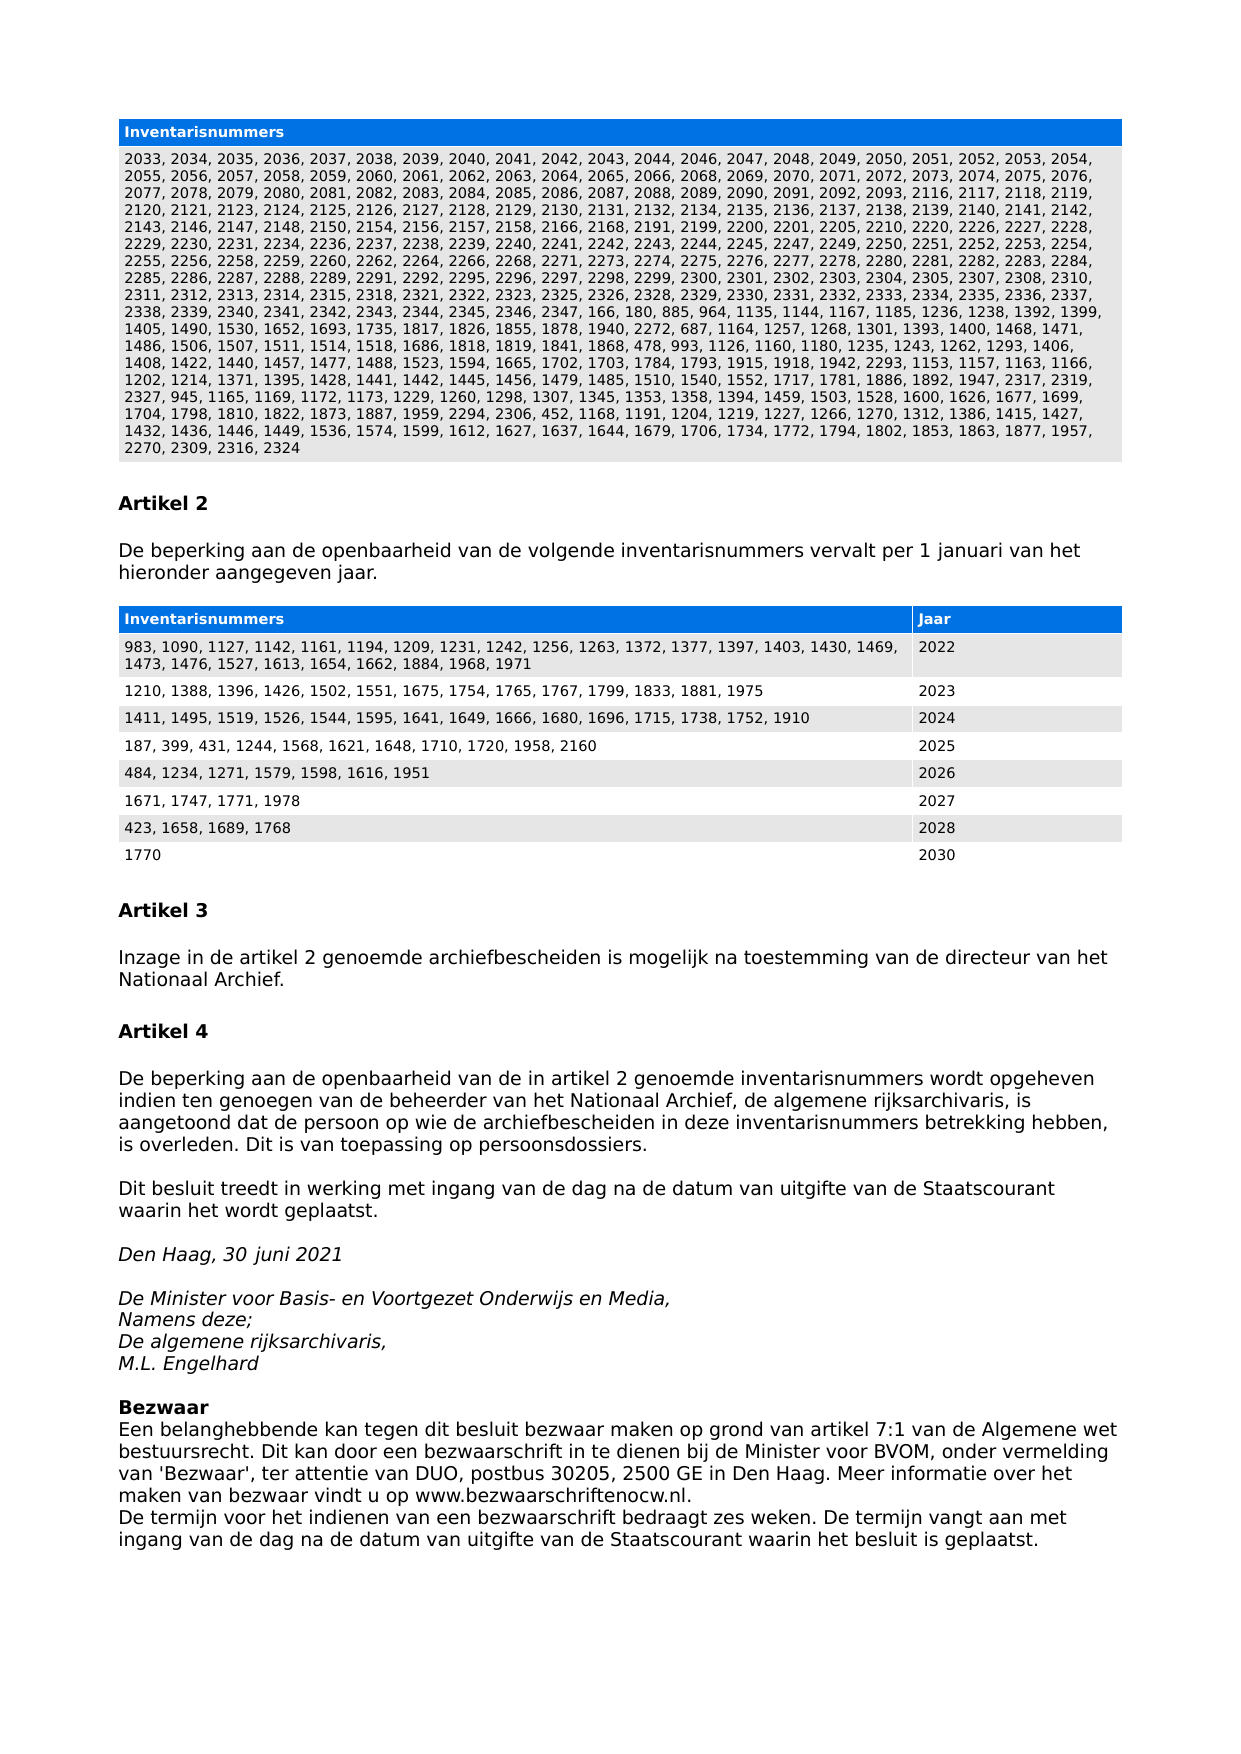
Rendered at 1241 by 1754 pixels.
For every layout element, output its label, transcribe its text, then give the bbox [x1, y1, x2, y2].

table_cell 2033, 2034, 2035, 2036, 2037, 2038, 2039, 2040, 2041, 2042, 2043, 2044, 2046, 2047, 2048, 2049, 2050, 2051, 2052, 2053, 2054, 2055, 2056, 2057, 2058, 2059, 2060, 2061, 2062, 2063, 2064, 2065, 2066, 2068, 2069, 2070, 2071, 2072, 2073, 2074, 2075, 2076, 2077, 2078, 2079, 2080, 2081, 2082, 2083, 2084, 2085, 2086, 2087, 2088, 2089, 2090, 2091, 2092, 2093, 2116, 2117, 2118, 2119, 2120, 2121, 2123, 2124, 2125, 2126, 2127, 2128, 2129, 2130, 2131, 2132, 2134, 2135, 2136, 2137, 2138, 2139, 2140, 2141, 2142, 2143, 2146, 2147, 2148, 2150, 2154, 2156, 2157, 2158, 2166, 2168, 2191, 2199, 2200, 2201, 2205, 2210, 2220, 2226, 2227, 2228, 2229, 2230, 2231, 2234, 2236, 2237, 2238, 2239, 2240, 2241, 2242, 2243, 2244, 2245, 2247, 2249, 2250, 2251, 2252, 2253, 2254, 2255, 2256, 2258, 2259, 2260, 2262, 2264, 2266, 2268, 2271, 2273, 2274, 2275, 2276, 2277, 2278, 2280, 2281, 2282, 2283, 2284, 2285, 2286, 2287, 2288, 2289, 2291, 2292, 2295, 2296, 2297, 2298, 2299, 2300, 2301, 2302, 2303, 2304, 2305, 2307, 2308, 2310, 2311, 2312, 2313, 2314, 2315, 2318, 2321, 2322, 2323, 2325, 2326, 2328, 2329, 2330, 2331, 2332, 2333, 2334, 2335, 2336, 2337, 2338, 2339, 2340, 2341, 2342, 2343, 2344, 2345, 2346, 2347, 166, 180, 885, 964, 1135, 1144, 1167, 1185, 1236, 1238, 1392, 1399, 1405, 1490, 1530, 1652, 1693, 1735, 1817, 1826, 1855, 1878, 1940, 2272, 687, 1164, 1257, 1268, 1301, 1393, 1400, 1468, 1471, 1486, 1506, 1507, 1511, 1514, 1518, 1686, 1818, 1819, 1841, 1868, 478, 993, 1126, 1160, 1180, 1235, 1243, 1262, 1293, 1406, 1408, 1422, 1440, 1457, 1477, 1488, 1523, 1594, 1665, 1702, 1703, 1784, 1793, 1915, 1918, 1942, 2293, 1153, 1157, 1163, 1166, 1202, 1214, 1371, 1395, 1428, 1441, 1442, 1445, 1456, 1479, 1485, 1510, 1540, 1552, 1717, 1781, 1886, 1892, 1947, 2317, 2319, 2327, 945, 1165, 1169, 1172, 1173, 1229, 1260, 1298, 1307, 1345, 1353, 1358, 1394, 1459, 1503, 1528, 1600, 1626, 1677, 1699, 1704, 1798, 1810, 1822, 1873, 1887, 1959, 2294, 2306, 452, 1168, 1191, 1204, 1219, 1227, 1266, 1270, 1312, 1386, 1415, 1427, 1432, 1436, 1446, 1449, 1536, 1574, 1599, 1612, 1627, 1637, 1644, 1679, 1706, 1734, 1772, 1794, 1802, 1853, 1863, 1877, 1957, 2270, 2309, 2316, 2324 [119, 147, 1122, 462]
table_cell 2024 [913, 706, 1122, 732]
table_header Inventarisnummers [119, 119, 1122, 146]
table_cell 1671, 1747, 1771, 1978 [119, 788, 912, 814]
subtitle Artikel 2 [118, 493, 1122, 514]
text Den Haag, 30 juni 2021 [118, 1243, 1122, 1266]
subtitle Artikel 4 [118, 1021, 1122, 1043]
table_cell 187, 399, 431, 1244, 1568, 1621, 1648, 1710, 1720, 1958, 2160 [119, 733, 912, 759]
text Bezwaar [118, 1397, 1122, 1419]
table_cell 2025 [913, 733, 1122, 759]
table_cell 2022 [913, 634, 1122, 677]
table_cell 983, 1090, 1127, 1142, 1161, 1194, 1209, 1231, 1242, 1256, 1263, 1372, 1377, 1397, 1403, 1430, 1469, 1473, 1476, 1527, 1613, 1654, 1662, 1884, 1968, 1971 [119, 634, 912, 677]
table_cell 2030 [913, 843, 1122, 869]
text De Minister voor Basis- en Voortgezet Onderwijs en Media, Namens deze; De algemene rijksarchivaris, M.L. Engelhard [118, 1287, 1122, 1375]
text Een belanghebbende kan tegen dit besluit bezwaar maken op grond van artikel 7:1 van de Algemene wet bestuursrecht. Dit kan door een bezwaarschrift in te dienen bij de Minister voor BVOM, onder vermelding van 'Bezwaar', ter attentie van DUO, postbus 30205, 2500 GE in Den Haag. Meer informatie over het maken van bezwaar vindt u op www.bezwaarschriftenocw.nl. [118, 1419, 1122, 1507]
table_cell 484, 1234, 1271, 1579, 1598, 1616, 1951 [119, 760, 912, 787]
text Inzage in de artikel 2 genoemde archiefbescheiden is mogelijk na toestemming van de directeur van het Nationaal Archief. [118, 947, 1122, 991]
table_cell 1411, 1495, 1519, 1526, 1544, 1595, 1641, 1649, 1666, 1680, 1696, 1715, 1738, 1752, 1910 [119, 706, 912, 732]
text De termijn voor het indienen van een bezwaarschrift bedraagt zes weken. De termijn vangt aan met ingang van de dag na de datum van uitgifte van de Staatscourant waarin het besluit is geplaatst. [118, 1507, 1122, 1551]
table_cell 2026 [913, 760, 1122, 787]
text De beperking aan de openbaarheid van de volgende inventarisnummers vervalt per 1 januari van het hieronder aangegeven jaar. [118, 539, 1122, 583]
subtitle Artikel 3 [118, 900, 1122, 922]
table_cell 423, 1658, 1689, 1768 [119, 815, 912, 842]
table_cell 2028 [913, 815, 1122, 842]
table_cell 2027 [913, 788, 1122, 814]
text Dit besluit treedt in werking met ingang van de dag na de datum van uitgifte van de Staatscourant waarin het wordt geplaatst. [118, 1178, 1122, 1222]
table_cell 1210, 1388, 1396, 1426, 1502, 1551, 1675, 1754, 1765, 1767, 1799, 1833, 1881, 1975 [119, 678, 912, 704]
table_header Jaar [913, 606, 1122, 633]
text De beperking aan de openbaarheid van de in artikel 2 genoemde inventarisnummers wordt opgeheven indien ten genoegen van de beheerder van het Nationaal Archief, de algemene rijksarchivaris, is aangetoond dat de persoon op wie de archiefbescheiden in deze inventarisnummers betrekking hebben, is overleden. Dit is van toepassing op persoonsdossiers. [118, 1068, 1122, 1156]
table_header Inventarisnummers [119, 606, 912, 633]
table_cell 2023 [913, 678, 1122, 704]
table_cell 1770 [119, 843, 912, 869]
